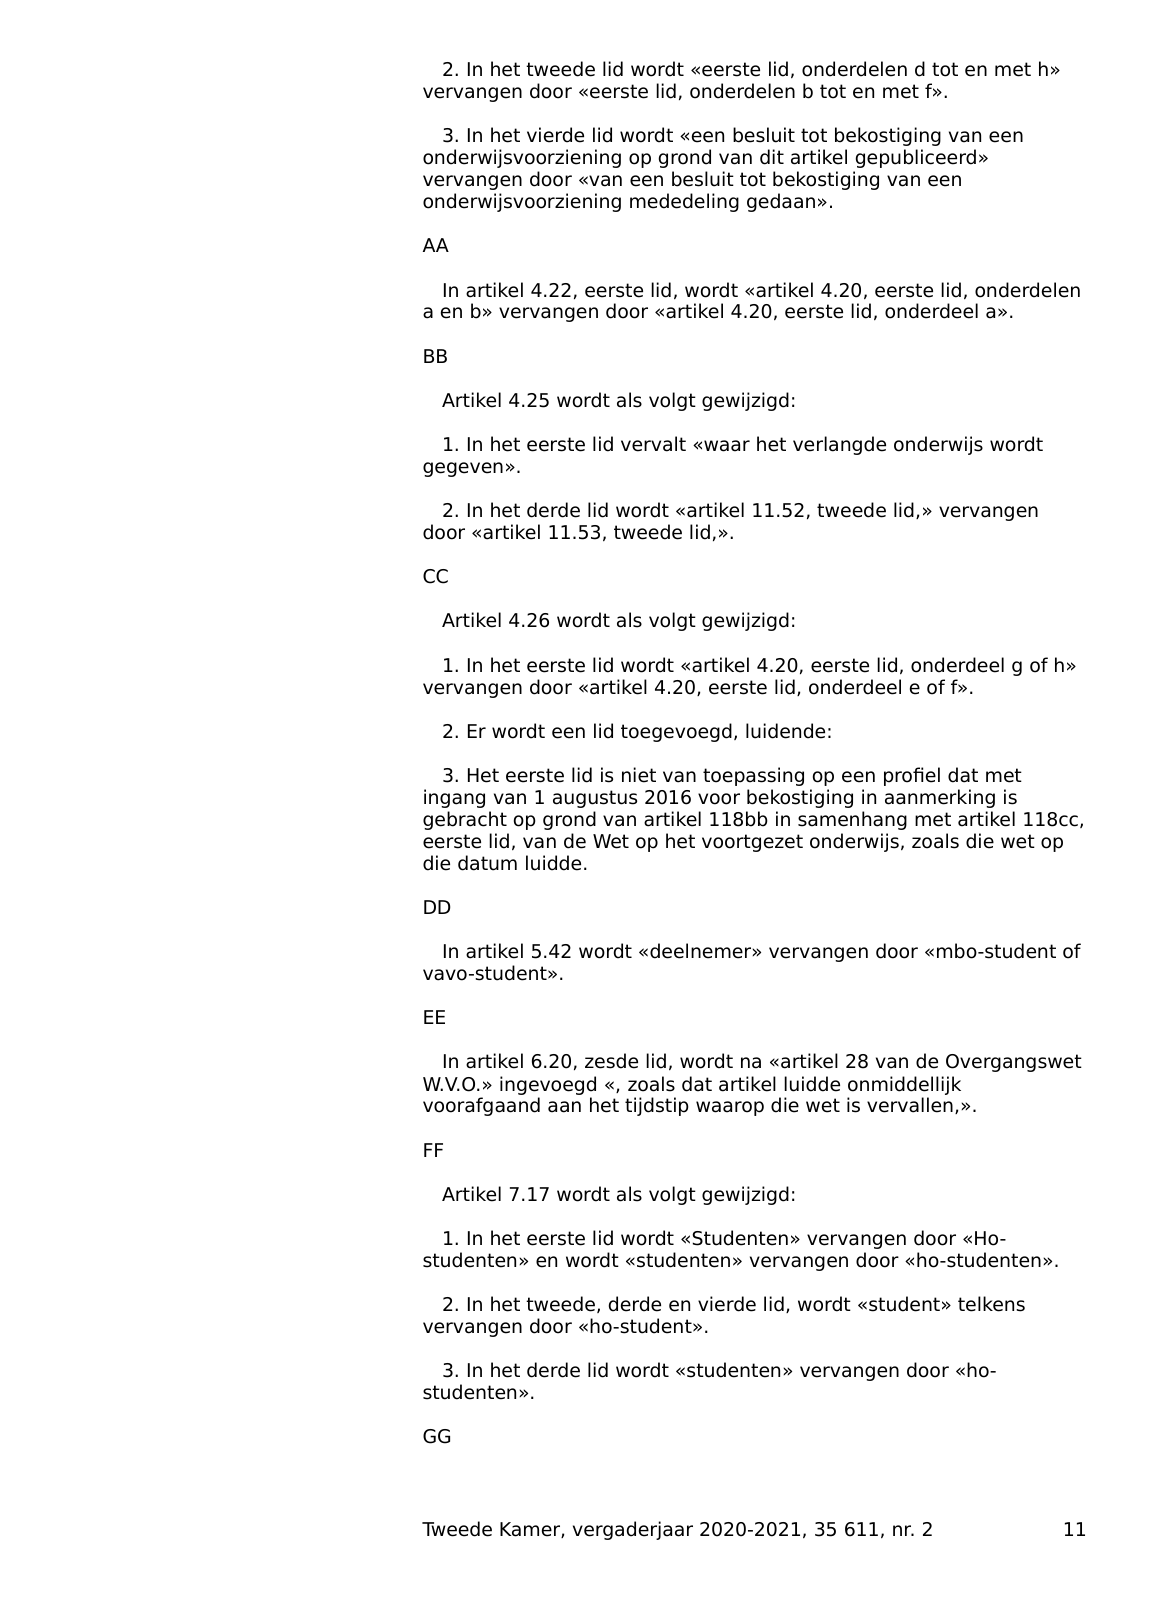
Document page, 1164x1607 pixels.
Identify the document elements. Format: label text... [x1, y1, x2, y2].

text 2. In het derde lid wordt «artikel 11.52, tweede lid,» vervangen door «artikel 11.53, tweede lid,». [422, 500, 1087, 544]
text 3. In het vierde lid wordt «een besluit tot bekostiging van een onderwijsvoorziening op grond van dit artikel gepubliceerd» vervangen door «van een besluit tot bekostiging van een onderwijsvoorziening mededeling gedaan». [422, 125, 1087, 213]
text In artikel 6.20, zesde lid, wordt na «artikel 28 van de Overgangswet W.V.O.» ingevoegd «, zoals dat artikel luidde onmiddellijk voorafgaand aan het tijdstip waarop die wet is vervallen,». [422, 1051, 1087, 1117]
text AA [422, 235, 1087, 257]
text 3. In het derde lid wordt «studenten» vervangen door «ho-studenten». [422, 1360, 1087, 1404]
text Artikel 4.26 wordt als volgt gewijzigd: [422, 610, 1087, 632]
text Artikel 7.17 wordt als volgt gewijzigd: [422, 1184, 1087, 1206]
text BB [422, 346, 1087, 368]
text FF [422, 1139, 1087, 1162]
text 2. Er wordt een lid toegevoegd, luidende: [422, 721, 1087, 743]
text 1. In het eerste lid wordt «Studenten» vervangen door «Ho-studenten» en wordt «studenten» vervangen door «ho-studenten». [422, 1228, 1087, 1272]
text GG [422, 1426, 1087, 1448]
text 1. In het eerste lid wordt «artikel 4.20, eerste lid, onderdeel g of h» vervangen door «artikel 4.20, eerste lid, onderdeel e of f». [422, 654, 1087, 698]
text Artikel 4.25 wordt als volgt gewijzigd: [422, 390, 1087, 412]
text 3. Het eerste lid is niet van toepassing op een profiel dat met ingang van 1 augustus 2016 voor bekostiging in aanmerking is gebracht op grond van artikel 118bb in samenhang met artikel 118cc, eerste lid, van de Wet op het voortgezet onderwijs, zoals die wet op die datum luidde. [422, 765, 1087, 875]
text CC [422, 566, 1087, 588]
text 1. In het eerste lid vervalt «waar het verlangde onderwijs wordt gegeven». [422, 434, 1087, 478]
text In artikel 4.22, eerste lid, wordt «artikel 4.20, eerste lid, onderdelen a en b» vervangen door «artikel 4.20, eerste lid, onderdeel a». [422, 279, 1087, 323]
text 2. In het tweede, derde en vierde lid, wordt «student» telkens vervangen door «ho-student». [422, 1294, 1087, 1338]
text 2. In het tweede lid wordt «eerste lid, onderdelen d tot en met h» vervangen door «eerste lid, onderdelen b tot en met f». [422, 59, 1087, 103]
text DD [422, 897, 1087, 919]
text EE [422, 1007, 1087, 1029]
text In artikel 5.42 wordt «deelnemer» vervangen door «mbo-student of vavo-student». [422, 941, 1087, 985]
